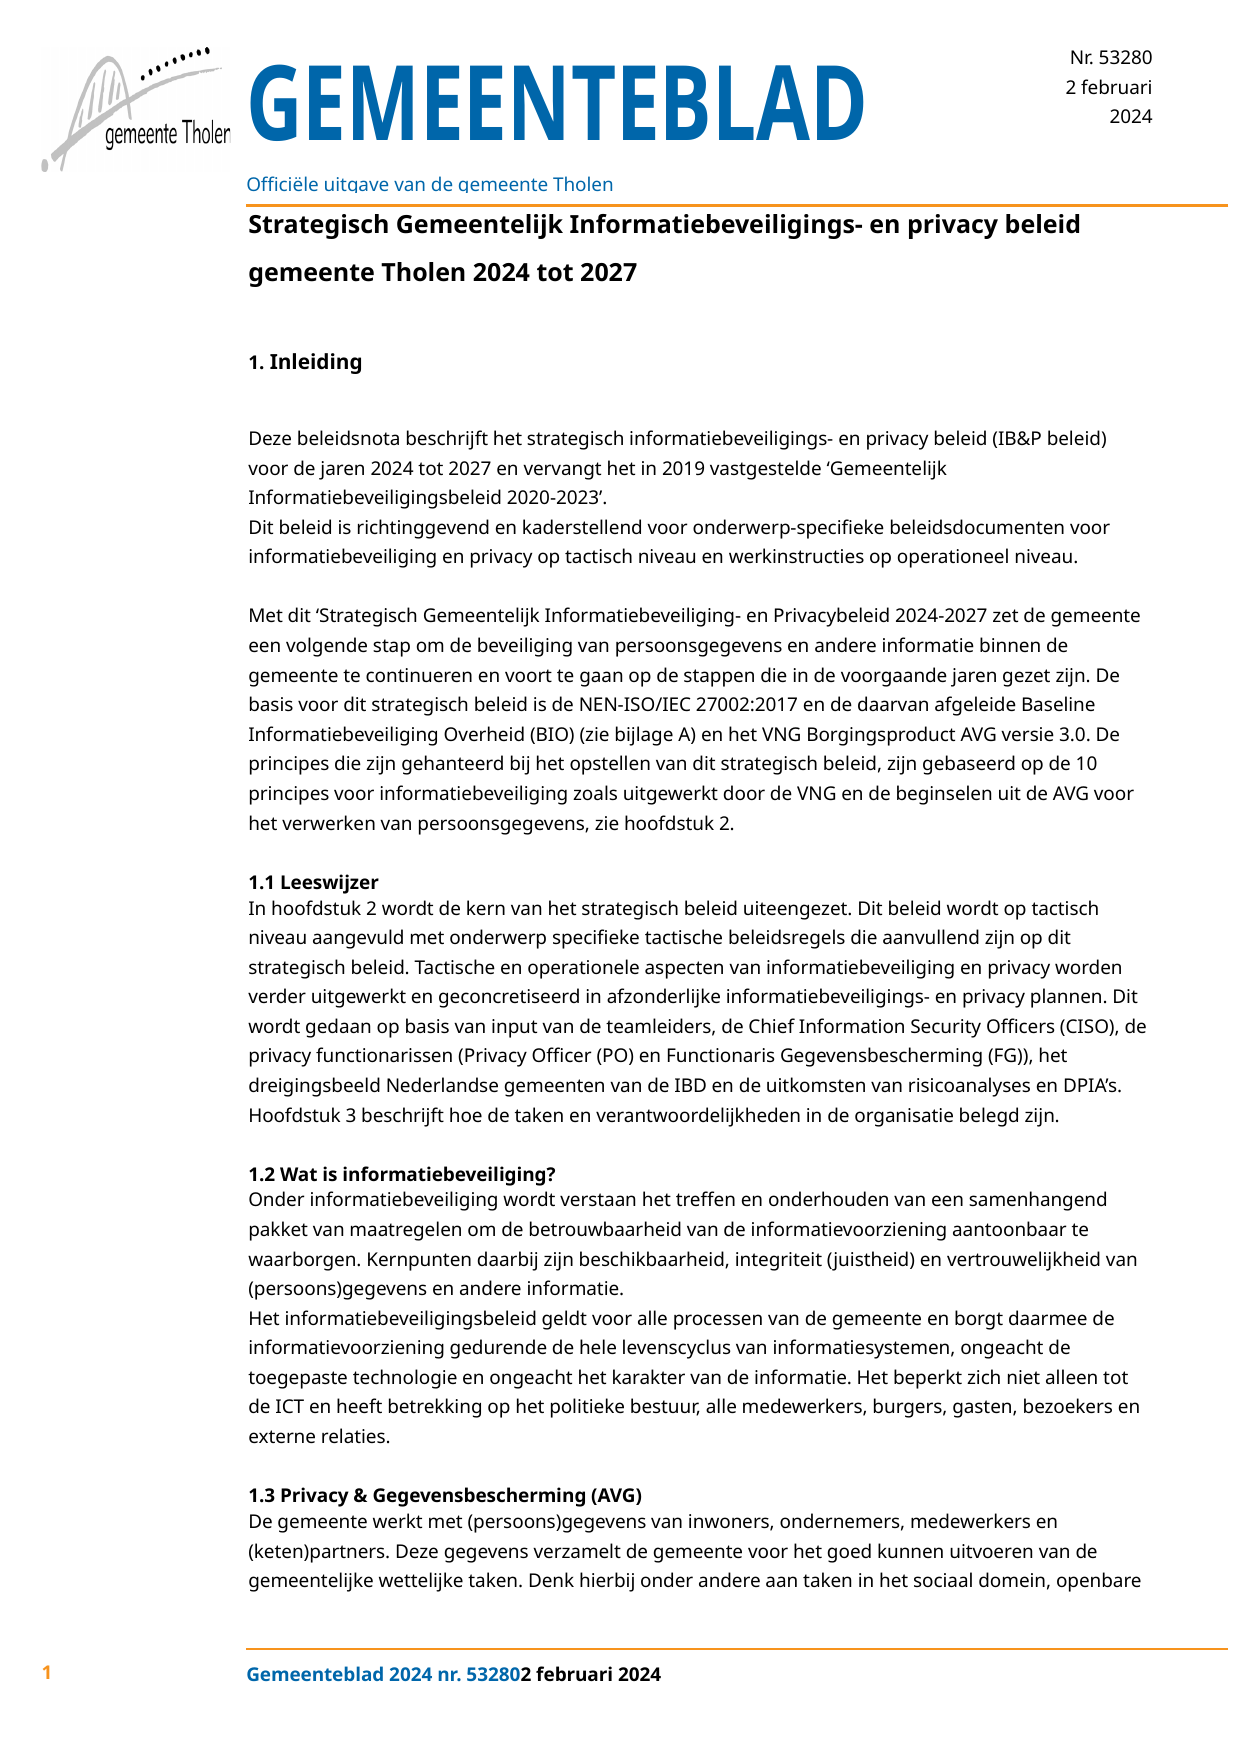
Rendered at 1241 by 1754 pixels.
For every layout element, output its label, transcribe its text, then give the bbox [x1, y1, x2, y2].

text Onder informatiebeveiliging wordt verstaan het treffen en onderhouden van een samenhangend pakket van maatregelen om de betrouwbaarheid van de informatievoorziening aantoonbaar te waarborgen. Kernpunten daarbij zijn beschikbaarheid, integriteit (juistheid) en vertrouwelijkheid van (persoons)gegevens en andere informatie. [248, 1187, 1152, 1301]
text Deze beleidsnota beschrijft het strategisch informatiebeveiligings- en privacy beleid (IB&P beleid) voor de jaren 2024 tot 2027 en vervangt het in 2019 vastgestelde ‘Gemeentelijk Informatiebeveiligingsbeleid 2020-2023’. [248, 425, 1152, 510]
text Met dit ‘Strategisch Gemeentelijk Informatiebeveiliging- en Privacybeleid 2024-2027 zet de gemeente een volgende stap om de beveiliging van persoonsgegevens en andere informatie binnen de gemeente te continueren en voort te gaan op de stappen die in de voorgaande jaren gezet zijn. De basis voor dit strategisch beleid is de NEN-ISO/IEC 27002:2017 en de daarvan afgeleide Baseline Informatiebeveiliging Overheid (BIO) (zie bijlage A) en het VNG Borgingsproduct AVG versie 3.0. De principes die zijn gehanteerd bij het opstellen van dit strategisch beleid, zijn gebaseerd op de 10 principes voor informatiebeveiliging zoals uitgewerkt door de VNG en de beginselen uit de AVG voor het verwerken van persoonsgegevens, zie hoofdstuk 2. [248, 603, 1152, 836]
text Het informatiebeveiligingsbeleid geldt voor alle processen van de gemeente en borgt daarmee de informatievoorziening gedurende de hele levenscyclus van informatiesystemen, ongeacht de toegepaste technologie en ongeacht het karakter van de informatie. Het beperkt zich niet alleen tot de ICT en heeft betrekking op het politieke bestuur, alle medewerkers, burgers, gasten, bezoekers en externe relaties. [248, 1305, 1152, 1449]
text Strategisch Gemeentelijk Informatiebeveiligings- en privacy beleid gemeente Tholen 2024 tot 2027 [248, 207, 1152, 288]
text 1.1 Leeswijzer [248, 869, 1152, 895]
text De gemeente werkt met (persoons)gegevens van inwoners, ondernemers, medewerkers en (keten)partners. Deze gegevens verzamelt de gemeente voor het goed kunnen uitvoeren van de gemeentelijke wettelijke taken. Denk hierbij onder andere aan taken in het sociaal domein, openbare [248, 1508, 1152, 1593]
text 1. Inleiding [248, 347, 1152, 376]
text In hoofdstuk 2 wordt de kern van het strategisch beleid uiteengezet. Dit beleid wordt op tactisch niveau aangevuld met onderwerp specifieke tactische beleidsregels die aanvullend zijn op dit strategisch beleid. Tactische en operationele aspecten van informatiebeveiliging en privacy worden verder uitgewerkt en geconcretiseerd in afzonderlijke informatiebeveiligings- en privacy plannen. Dit wordt gedaan op basis van input van de teamleiders, de Chief Information Security Officers (CISO), de privacy functionarissen (Privacy Officer (PO) en Functionaris Gegevensbescherming (FG)), het dreigingsbeeld Nederlandse gemeenten van de IBD en de uitkomsten van risicoanalyses en DPIA’s. Hoofdstuk 3 beschrijft hoe de taken en verantwoordelijkheden in de organisatie belegd zijn. [248, 895, 1152, 1127]
picture [41, 47, 231, 172]
text 1.2 Wat is informatiebeveiliging? [248, 1161, 1152, 1187]
text Dit beleid is richtinggevend en kaderstellend voor onderwerp-specifieke beleidsdocumenten voor informatiebeveiliging en privacy op tactisch niveau en werkinstructies op operationeel niveau. [248, 514, 1152, 569]
text 1.3 Privacy & Gegevensbescherming (AVG) [248, 1482, 1152, 1508]
